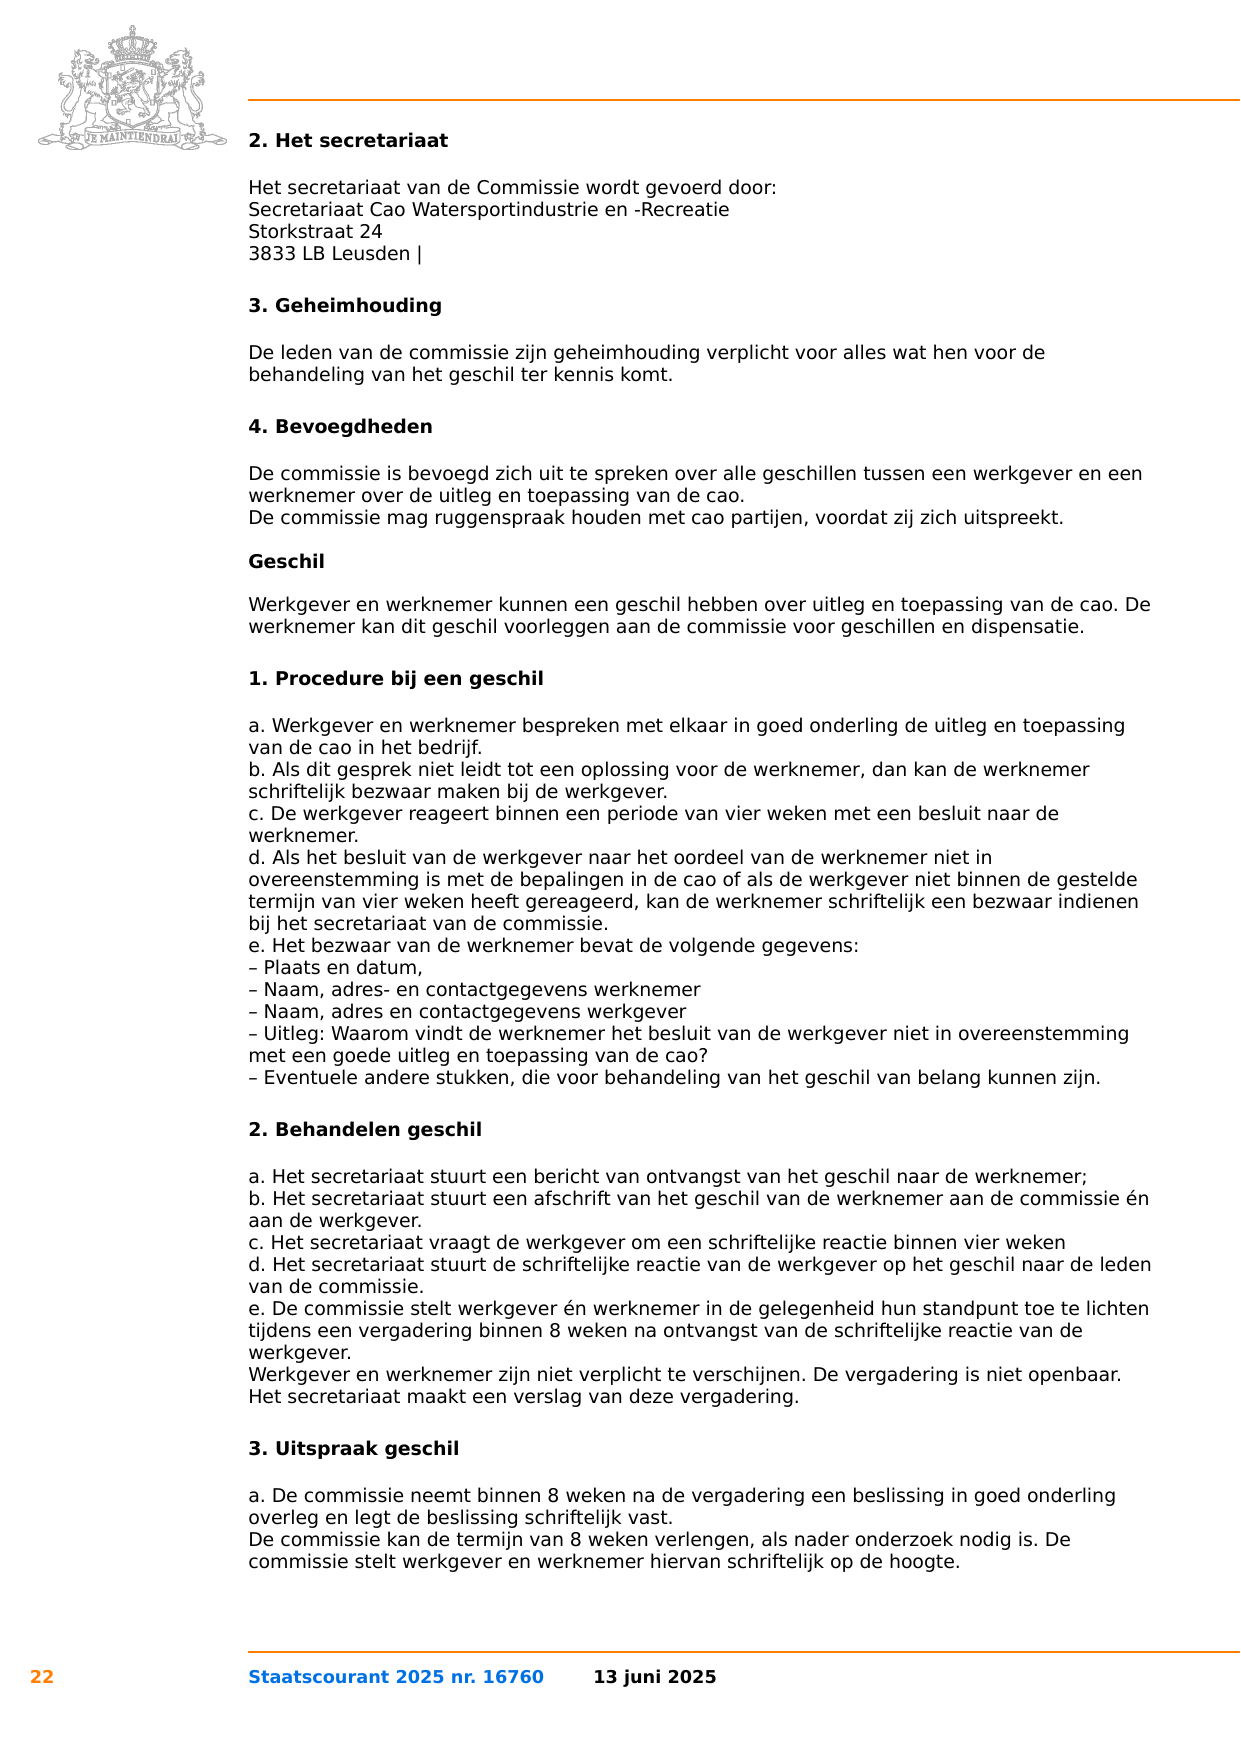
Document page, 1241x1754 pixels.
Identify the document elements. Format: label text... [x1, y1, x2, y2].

subtitle 4. Bevoegdheden [248, 416, 1163, 438]
text Secretariaat Cao Watersportindustrie en -Recreatie [248, 199, 1163, 221]
text Storkstraat 24 [248, 221, 1163, 243]
text Werkgever en werknemer zijn niet verplicht te verschijnen. De vergadering is niet openbaar. [248, 1364, 1163, 1386]
subtitle 3. Geheimhouding [248, 295, 1163, 317]
text De leden van de commissie zijn geheimhouding verplicht voor alles wat hen voor de behandeling van het geschil ter kennis komt. [248, 342, 1163, 386]
text b. Als dit gesprek niet leidt tot een oplossing voor de werknemer, dan kan de werknemer schriftelijk bezwaar maken bij de werkgever. [248, 759, 1163, 803]
text d. Het secretariaat stuurt de schriftelijke reactie van de werkgever op het geschil naar de leden van de commissie. [248, 1254, 1163, 1298]
text b. Het secretariaat stuurt een afschrift van het geschil van de werknemer aan de commissie én aan de werkgever. [248, 1188, 1163, 1232]
text Het secretariaat maakt een verslag van deze vergadering. [248, 1386, 1163, 1408]
subtitle 1. Procedure bij een geschil [248, 668, 1163, 690]
text 3833 LB Leusden | [248, 243, 1163, 265]
text Het secretariaat van de Commissie wordt gevoerd door: [248, 177, 1163, 199]
text c. Het secretariaat vraagt de werkgever om een schriftelijke reactie binnen vier weken [248, 1232, 1163, 1254]
subtitle 3. Uitspraak geschil [248, 1438, 1163, 1460]
text De commissie mag ruggenspraak houden met cao partijen, voordat zij zich uitspreekt. [248, 507, 1163, 529]
text e. Het bezwaar van de werknemer bevat de volgende gegevens: [248, 935, 1163, 957]
text c. De werkgever reageert binnen een periode van vier weken met een besluit naar de werknemer. [248, 803, 1163, 847]
text – Naam, adres- en contactgegevens werknemer [248, 979, 1163, 1001]
text De commissie kan de termijn van 8 weken verlengen, als nader onderzoek nodig is. De commissie stelt werkgever en werknemer hiervan schriftelijk op de hoogte. [248, 1529, 1163, 1573]
text – Uitleg: Waarom vindt de werknemer het besluit van de werkgever niet in overeenstemming met een goede uitleg en toepassing van de cao? [248, 1023, 1163, 1067]
picture [38, 25, 227, 150]
text e. De commissie stelt werkgever én werknemer in de gelegenheid hun standpunt toe te lichten tijdens een vergadering binnen 8 weken na ontvangst van de schriftelijke reactie van de werkgever. [248, 1298, 1163, 1364]
subtitle Geschil [248, 551, 1163, 572]
text a. Werkgever en werknemer bespreken met elkaar in goed onderling de uitleg en toepassing van de cao in het bedrijf. [248, 715, 1163, 759]
text a. Het secretariaat stuurt een bericht van ontvangst van het geschil naar de werknemer; [248, 1166, 1163, 1188]
text – Eventuele andere stukken, die voor behandeling van het geschil van belang kunnen zijn. [248, 1067, 1163, 1089]
text – Plaats en datum, [248, 957, 1163, 979]
subtitle 2. Behandelen geschil [248, 1119, 1163, 1141]
text Werkgever en werknemer kunnen een geschil hebben over uitleg en toepassing van de cao. De werknemer kan dit geschil voorleggen aan de commissie voor geschillen en dispensatie. [248, 594, 1163, 638]
text – Naam, adres en contactgegevens werkgever [248, 1001, 1163, 1023]
text De commissie is bevoegd zich uit te spreken over alle geschillen tussen een werkgever en een werknemer over de uitleg en toepassing van de cao. [248, 463, 1163, 507]
text d. Als het besluit van de werkgever naar het oordeel van de werknemer niet in overeenstemming is met de bepalingen in de cao of als de werkgever niet binnen de gestelde termijn van vier weken heeft gereageerd, kan de werknemer schriftelijk een bezwaar indienen bij het secretariaat van de commissie. [248, 847, 1163, 935]
subtitle 2. Het secretariaat [248, 130, 1163, 152]
text a. De commissie neemt binnen 8 weken na de vergadering een beslissing in goed onderling overleg en legt de beslissing schriftelijk vast. [248, 1485, 1163, 1529]
